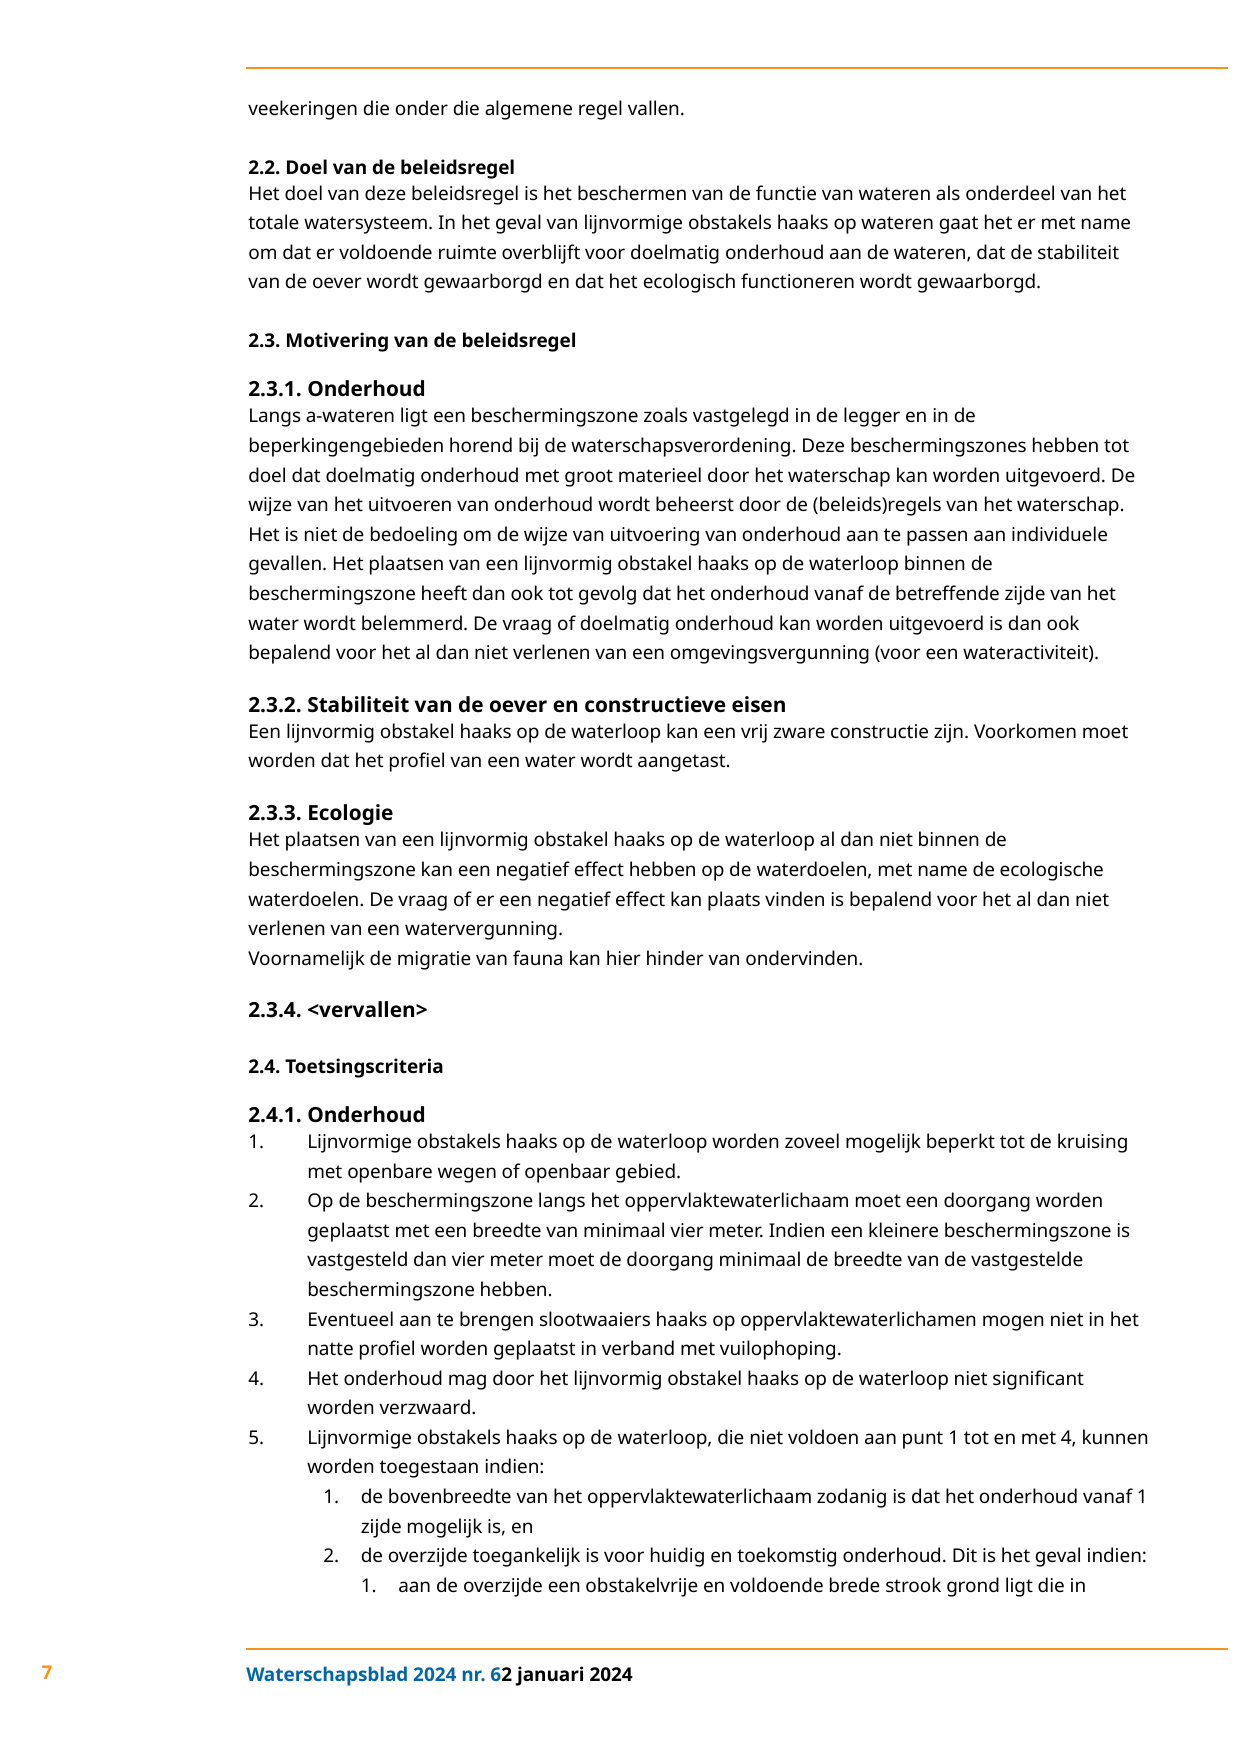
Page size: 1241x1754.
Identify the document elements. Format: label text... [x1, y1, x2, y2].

text Een lijnvormig obstakel haaks op de waterloop kan een vrij zware constructie zijn. Voorkomen moet worden dat het profiel van een water wordt aangetast. [248, 718, 1152, 773]
list de overzijde toegankelijk is voor huidig en toekomstig onderhoud. Dit is het geval indien: [323, 1542, 1152, 1568]
list Het onderhoud mag door het lijnvormig obstakel haaks op de waterloop niet significant worden verzwaard. [248, 1365, 1152, 1420]
text 2.4. Toetsingscriteria [248, 1053, 1152, 1079]
text 2.3.3. Ecologie [248, 798, 1152, 827]
text Langs a-wateren ligt een beschermingszone zoals vastgelegd in de legger en in de beperkingengebieden horend bij de waterschapsverordening. Deze beschermingszones hebben tot doel dat doelmatig onderhoud met groot materieel door het waterschap kan worden uitgevoerd. De wijze van het uitvoeren van onderhoud wordt beheerst door de (beleids)regels van het waterschap. Het is niet de bedoeling om de wijze van uitvoering van onderhoud aan te passen aan individuele gevallen. Het plaatsen van een lijnvormig obstakel haaks op de waterloop binnen de beschermingszone heeft dan ook tot gevolg dat het onderhoud vanaf de betreffende zijde van het water wordt belemmerd. De vraag of doelmatig onderhoud kan worden uitgevoerd is dan ook bepalend voor het al dan niet verlenen van een omgevingsvergunning (voor een wateractiviteit). [248, 403, 1152, 665]
text 2.3. Motivering van de beleidsregel [248, 328, 1152, 353]
text Voornamelijk de migratie van fauna kan hier hinder van ondervinden. [248, 945, 1152, 971]
text 2.4.1. Onderhoud [248, 1100, 1152, 1128]
text veekeringen die onder die algemene regel vallen. [248, 95, 1152, 121]
list de bovenbreedte van het oppervlaktewaterlichaam zodanig is dat het onderhoud vanaf 1 zijde mogelijk is, en [323, 1483, 1152, 1539]
list Eventueel aan te brengen slootwaaiers haaks op oppervlaktewaterlichamen mogen niet in het natte profiel worden geplaatst in verband met vuilophoping. [248, 1306, 1152, 1361]
text 2.3.1. Onderhoud [248, 374, 1152, 403]
text 2.2. Doel van de beleidsregel [248, 154, 1152, 180]
picture [41, 47, 231, 172]
text Het doel van deze beleidsregel is het beschermen van de functie van wateren als onderdeel van het totale watersysteem. In het geval van lijnvormige obstakels haaks op wateren gaat het er met name om dat er voldoende ruimte overblijft voor doelmatig onderhoud aan de wateren, dat de stabiliteit van de oever wordt gewaarborgd en dat het ecologisch functioneren wordt gewaarborgd. [248, 180, 1152, 294]
list aan de overzijde een obstakelvrije en voldoende brede strook grond ligt die in [361, 1572, 1152, 1598]
list Lijnvormige obstakels haaks op de waterloop worden zoveel mogelijk beperkt tot de kruising met openbare wegen of openbaar gebied. [248, 1128, 1152, 1184]
text 2.3.2. Stabiliteit van de oever en constructieve eisen [248, 690, 1152, 718]
list Lijnvormige obstakels haaks op de waterloop, die niet voldoen aan punt 1 tot en met 4, kunnen worden toegestaan indien: [248, 1424, 1152, 1479]
text 2.3.4. <vervallen> [248, 995, 1152, 1024]
text Het plaatsen van een lijnvormig obstakel haaks op de waterloop al dan niet binnen de beschermingszone kan een negatief effect hebben op de waterdoelen, met name de ecologische waterdoelen. De vraag of er een negatief effect kan plaats vinden is bepalend voor het al dan niet verlenen van een watervergunning. [248, 827, 1152, 941]
list Op de beschermingszone langs het oppervlaktewaterlichaam moet een doorgang worden geplaatst met een breedte van minimaal vier meter. Indien een kleinere beschermingszone is vastgesteld dan vier meter moet de doorgang minimaal de breedte van de vastgestelde beschermingszone hebben. [248, 1187, 1152, 1302]
